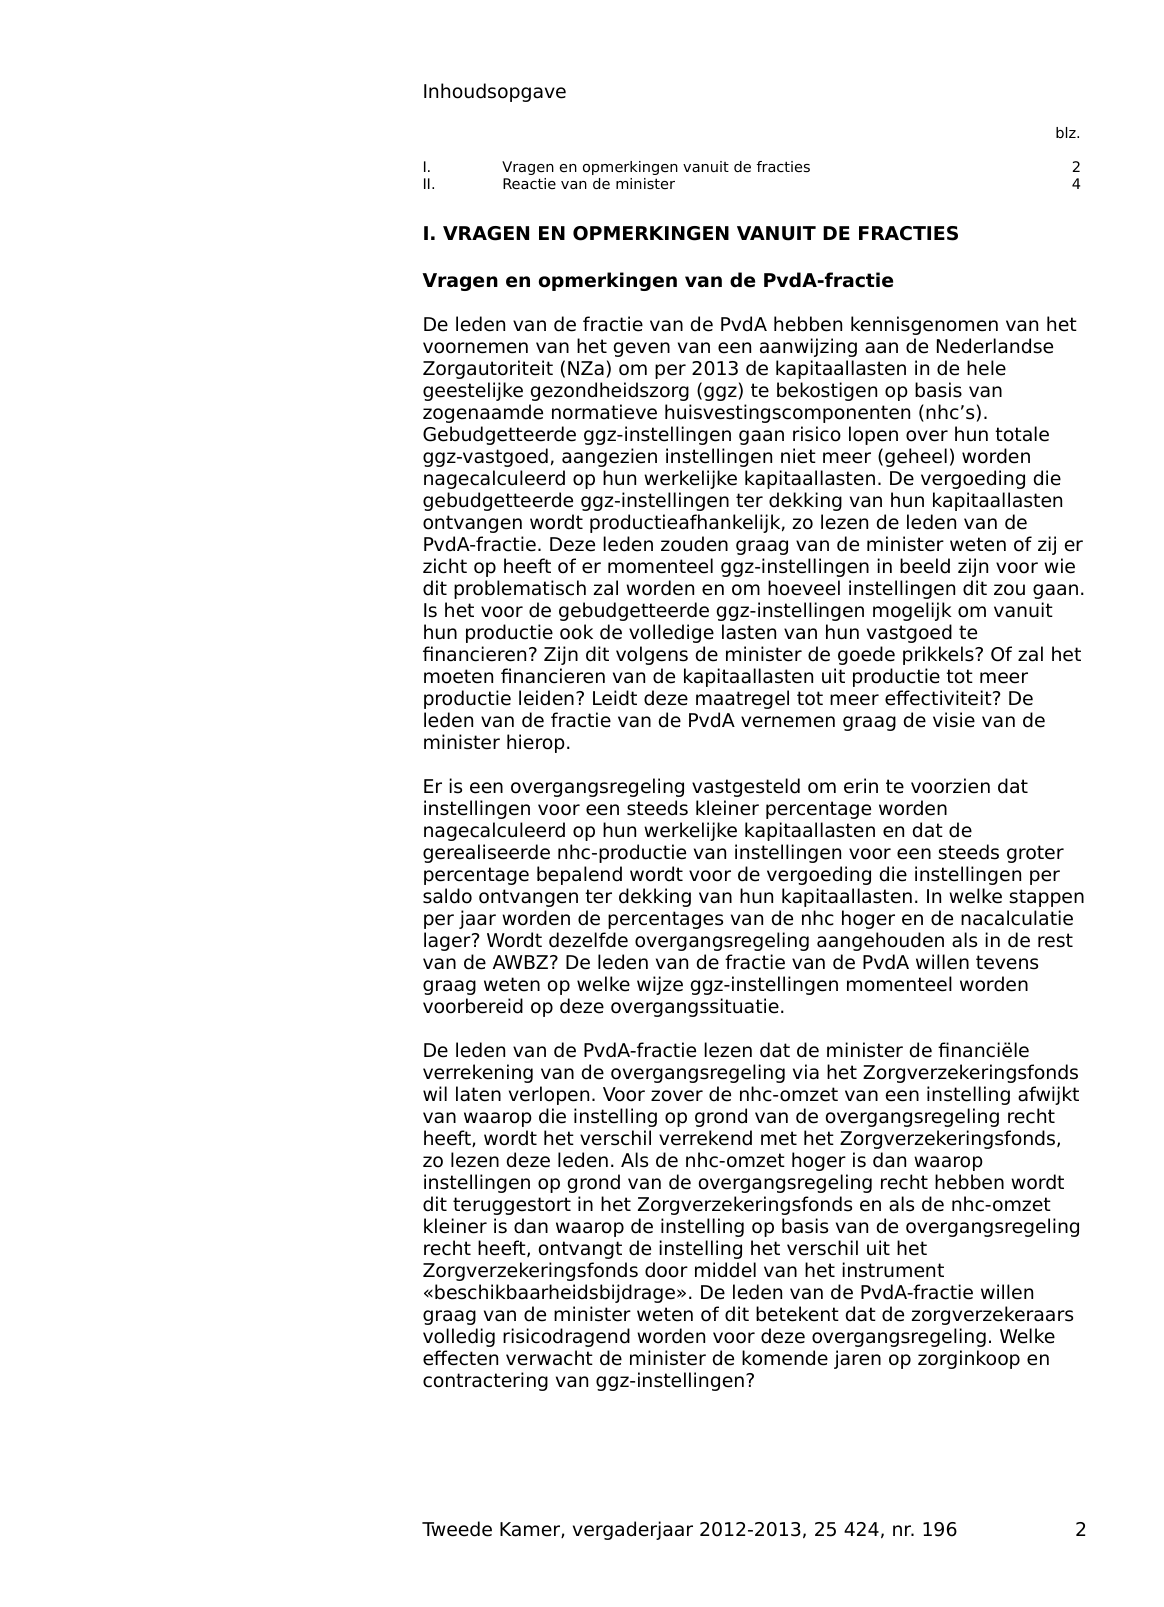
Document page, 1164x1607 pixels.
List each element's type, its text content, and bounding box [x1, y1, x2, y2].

subtitle I. VRAGEN EN OPMERKINGEN VANUIT DE FRACTIES [422, 223, 1087, 245]
text De leden van de fractie van de PvdA hebben kennisgenomen van het voornemen van het geven van een aanwijzing aan de Nederlandse Zorgautoriteit (NZa) om per 2013 de kapitaallasten in de hele geestelijke gezondheidszorg (ggz) te bekostigen op basis van zogenaamde normatieve huisvestingscomponenten (nhc’s). Gebudgetteerde ggz-instellingen gaan risico lopen over hun totale ggz-vastgoed, aangezien instellingen niet meer (geheel) worden nagecalculeerd op hun werkelijke kapitaallasten. De vergoeding die gebudgetteerde ggz-instellingen ter dekking van hun kapitaallasten ontvangen wordt productieafhankelijk, zo lezen de leden van de PvdA-fractie. Deze leden zouden graag van de minister weten of zij er zicht op heeft of er momenteel ggz-instellingen in beeld zijn voor wie dit problematisch zal worden en om hoeveel instellingen dit zou gaan. Is het voor de gebudgetteerde ggz-instellingen mogelijk om vanuit hun productie ook de volledige lasten van hun vastgoed te financieren? Zijn dit volgens de minister de goede prikkels? Of zal het moeten financieren van de kapitaallasten uit productie tot meer productie leiden? Leidt deze maatregel tot meer effectiviteit? De leden van de fractie van de PvdA vernemen graag de visie van de minister hierop. [422, 314, 1087, 754]
table_header blz. [1028, 125, 1087, 142]
table_cell Reactie van de minister [496, 176, 1028, 193]
table_cell 2 [1028, 159, 1087, 176]
table_cell I. [422, 159, 496, 176]
table_cell [496, 142, 1028, 159]
table_cell [1028, 142, 1087, 159]
text Inhoudsopgave [422, 81, 1087, 103]
table_cell Vragen en opmerkingen vanuit de fracties [496, 159, 1028, 176]
table_cell II. [422, 176, 496, 193]
subtitle Vragen en opmerkingen van de PvdA-fractie [422, 270, 1087, 292]
text Er is een overgangsregeling vastgesteld om erin te voorzien dat instellingen voor een steeds kleiner percentage worden nagecalculeerd op hun werkelijke kapitaallasten en dat de gerealiseerde nhc-productie van instellingen voor een steeds groter percentage bepalend wordt voor de vergoeding die instellingen per saldo ontvangen ter dekking van hun kapitaallasten. In welke stappen per jaar worden de percentages van de nhc hoger en de nacalculatie lager? Wordt dezelfde overgangsregeling aangehouden als in de rest van de AWBZ? De leden van de fractie van de PvdA willen tevens graag weten op welke wijze ggz-instellingen momenteel worden voorbereid op deze overgangssituatie. [422, 776, 1087, 1018]
text De leden van de PvdA-fractie lezen dat de minister de financiële verrekening van de overgangsregeling via het Zorgverzekeringsfonds wil laten verlopen. Voor zover de nhc-omzet van een instelling afwijkt van waarop die instelling op grond van de overgangsregeling recht heeft, wordt het verschil verrekend met het Zorgverzekeringsfonds, zo lezen deze leden. Als de nhc-omzet hoger is dan waarop instellingen op grond van de overgangsregeling recht hebben wordt dit teruggestort in het Zorgverzekeringsfonds en als de nhc-omzet kleiner is dan waarop de instelling op basis van de overgangsregeling recht heeft, ontvangt de instelling het verschil uit het Zorgverzekeringsfonds door middel van het instrument «beschikbaarheidsbijdrage». De leden van de PvdA-fractie willen graag van de minister weten of dit betekent dat de zorgverzekeraars volledig risicodragend worden voor deze overgangsregeling. Welke effecten verwacht de minister de komende jaren op zorginkoop en contractering van ggz-instellingen? [422, 1040, 1087, 1392]
table_header [422, 125, 496, 142]
table_cell 4 [1028, 176, 1087, 193]
table_cell [422, 142, 496, 159]
table_header [496, 125, 1028, 142]
